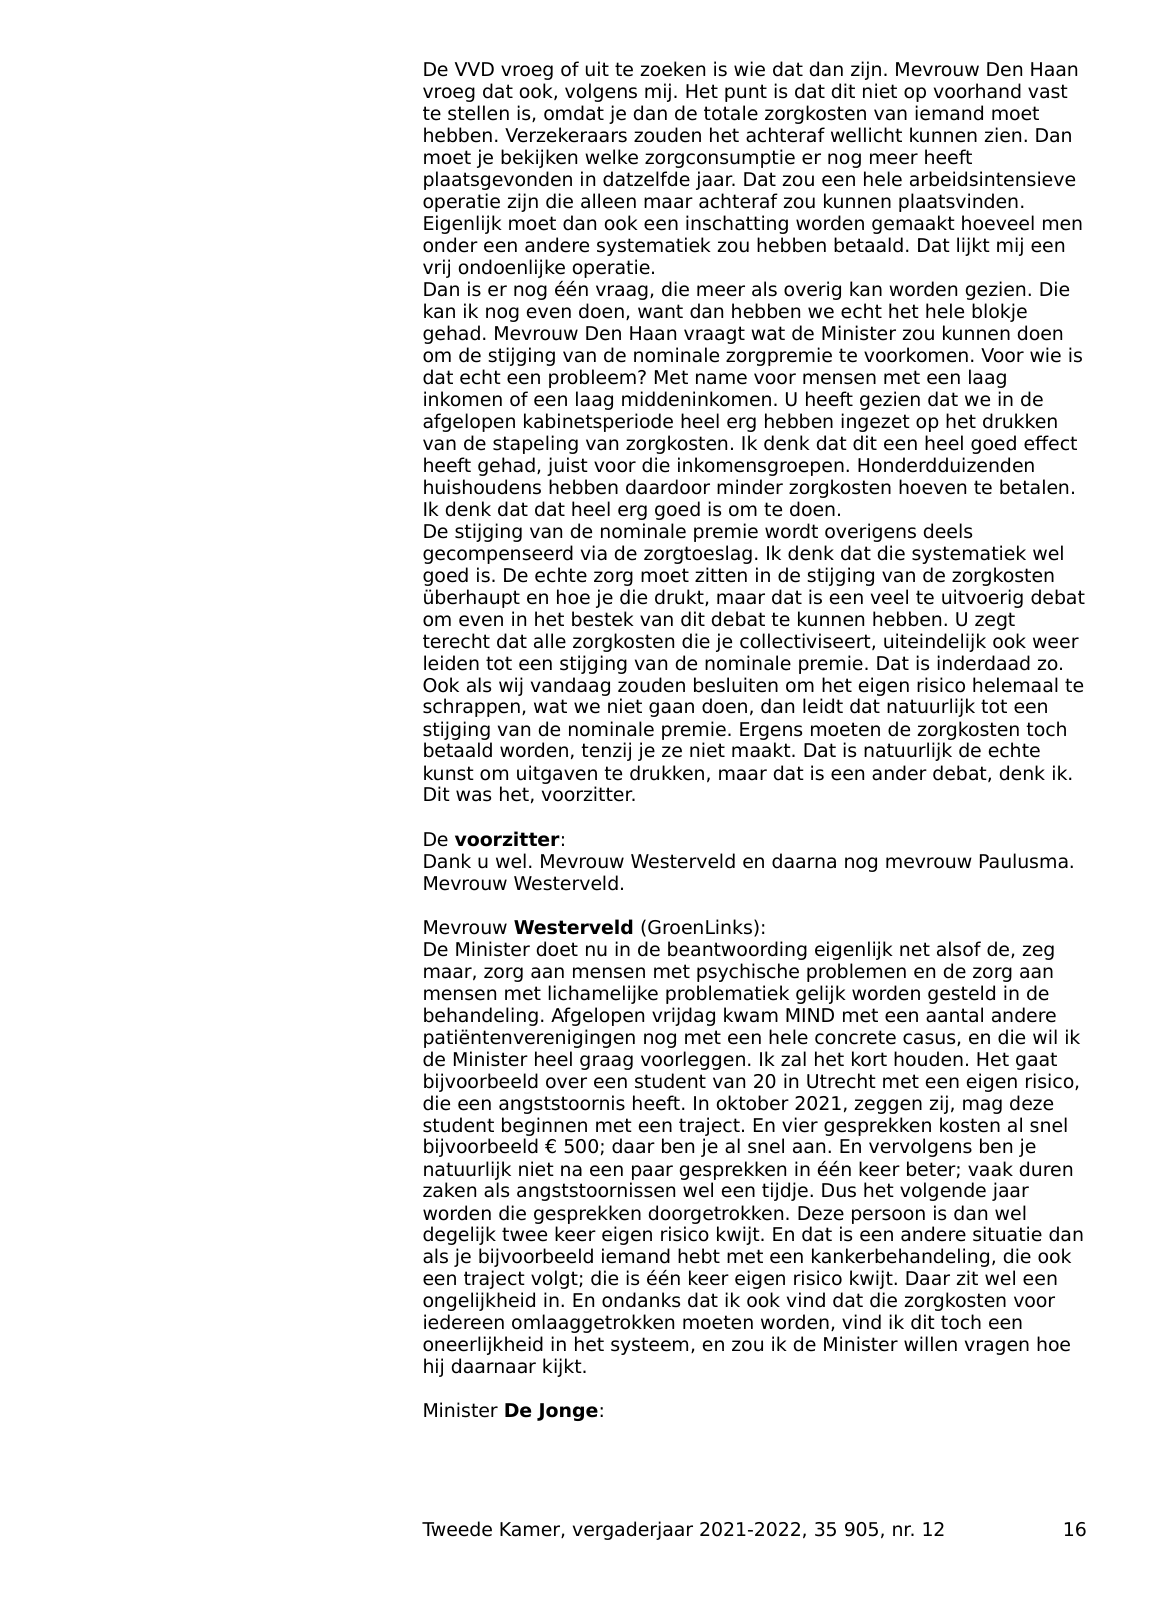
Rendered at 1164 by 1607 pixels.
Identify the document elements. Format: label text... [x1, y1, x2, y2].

text De Minister doet nu in de beantwoording eigenlijk net alsof de, zeg maar, zorg aan mensen met psychische problemen en de zorg aan mensen met lichamelijke problematiek gelijk worden gesteld in de behandeling. Afgelopen vrijdag kwam MIND met een aantal andere patiëntenverenigingen nog met een hele concrete casus, en die wil ik de Minister heel graag voorleggen. Ik zal het kort houden. Het gaat bijvoorbeeld over een student van 20 in Utrecht met een eigen risico, die een angststoornis heeft. In oktober 2021, zeggen zij, mag deze student beginnen met een traject. En vier gesprekken kosten al snel bijvoorbeeld € 500; daar ben je al snel aan. En vervolgens ben je natuurlijk niet na een paar gesprekken in één keer beter; vaak duren zaken als angststoornissen wel een tijdje. Dus het volgende jaar worden die gesprekken doorgetrokken. Deze persoon is dan wel degelijk twee keer eigen risico kwijt. En dat is een andere situatie dan als je bijvoorbeeld iemand hebt met een kankerbehandeling, die ook een traject volgt; die is één keer eigen risico kwijt. Daar zit wel een ongelijkheid in. En ondanks dat ik ook vind dat die zorgkosten voor iedereen omlaaggetrokken moeten worden, vind ik dit toch een oneerlijkheid in het systeem, en zou ik de Minister willen vragen hoe hij daarnaar kijkt. [422, 939, 1087, 1378]
text De VVD vroeg of uit te zoeken is wie dat dan zijn. Mevrouw Den Haan vroeg dat ook, volgens mij. Het punt is dat dit niet op voorhand vast te stellen is, omdat je dan de totale zorgkosten van iemand moet hebben. Verzekeraars zouden het achteraf wellicht kunnen zien. Dan moet je bekijken welke zorgconsumptie er nog meer heeft plaatsgevonden in datzelfde jaar. Dat zou een hele arbeidsintensieve operatie zijn die alleen maar achteraf zou kunnen plaatsvinden. Eigenlijk moet dan ook een inschatting worden gemaakt hoeveel men onder een andere systematiek zou hebben betaald. Dat lijkt mij een vrij ondoenlijke operatie. [422, 59, 1087, 279]
text Minister De Jonge: [422, 1400, 1087, 1422]
text Mevrouw Westerveld (GroenLinks): [422, 917, 1087, 939]
text De stijging van de nominale premie wordt overigens deels gecompenseerd via de zorgtoeslag. Ik denk dat die systematiek wel goed is. De echte zorg moet zitten in de stijging van de zorgkosten überhaupt en hoe je die drukt, maar dat is een veel te uitvoerig debat om even in het bestek van dit debat te kunnen hebben. U zegt terecht dat alle zorgkosten die je collectiviseert, uiteindelijk ook weer leiden tot een stijging van de nominale premie. Dat is inderdaad zo. Ook als wij vandaag zouden besluiten om het eigen risico helemaal te schrappen, wat we niet gaan doen, dan leidt dat natuurlijk tot een stijging van de nominale premie. Ergens moeten de zorgkosten toch betaald worden, tenzij je ze niet maakt. Dat is natuurlijk de echte kunst om uitgaven te drukken, maar dat is een ander debat, denk ik. [422, 521, 1087, 784]
text Dit was het, voorzitter. [422, 784, 1087, 806]
text De voorzitter: [422, 828, 1087, 851]
text Dank u wel. Mevrouw Westerveld en daarna nog mevrouw Paulusma. Mevrouw Westerveld. [422, 851, 1087, 894]
text Dan is er nog één vraag, die meer als overig kan worden gezien. Die kan ik nog even doen, want dan hebben we echt het hele blokje gehad. Mevrouw Den Haan vraagt wat de Minister zou kunnen doen om de stijging van de nominale zorgpremie te voorkomen. Voor wie is dat echt een probleem? Met name voor mensen met een laag inkomen of een laag middeninkomen. U heeft gezien dat we in de afgelopen kabinetsperiode heel erg hebben ingezet op het drukken van de stapeling van zorgkosten. Ik denk dat dit een heel goed effect heeft gehad, juist voor die inkomensgroepen. Honderdduizenden huishoudens hebben daardoor minder zorgkosten hoeven te betalen. Ik denk dat dat heel erg goed is om te doen. [422, 279, 1087, 521]
